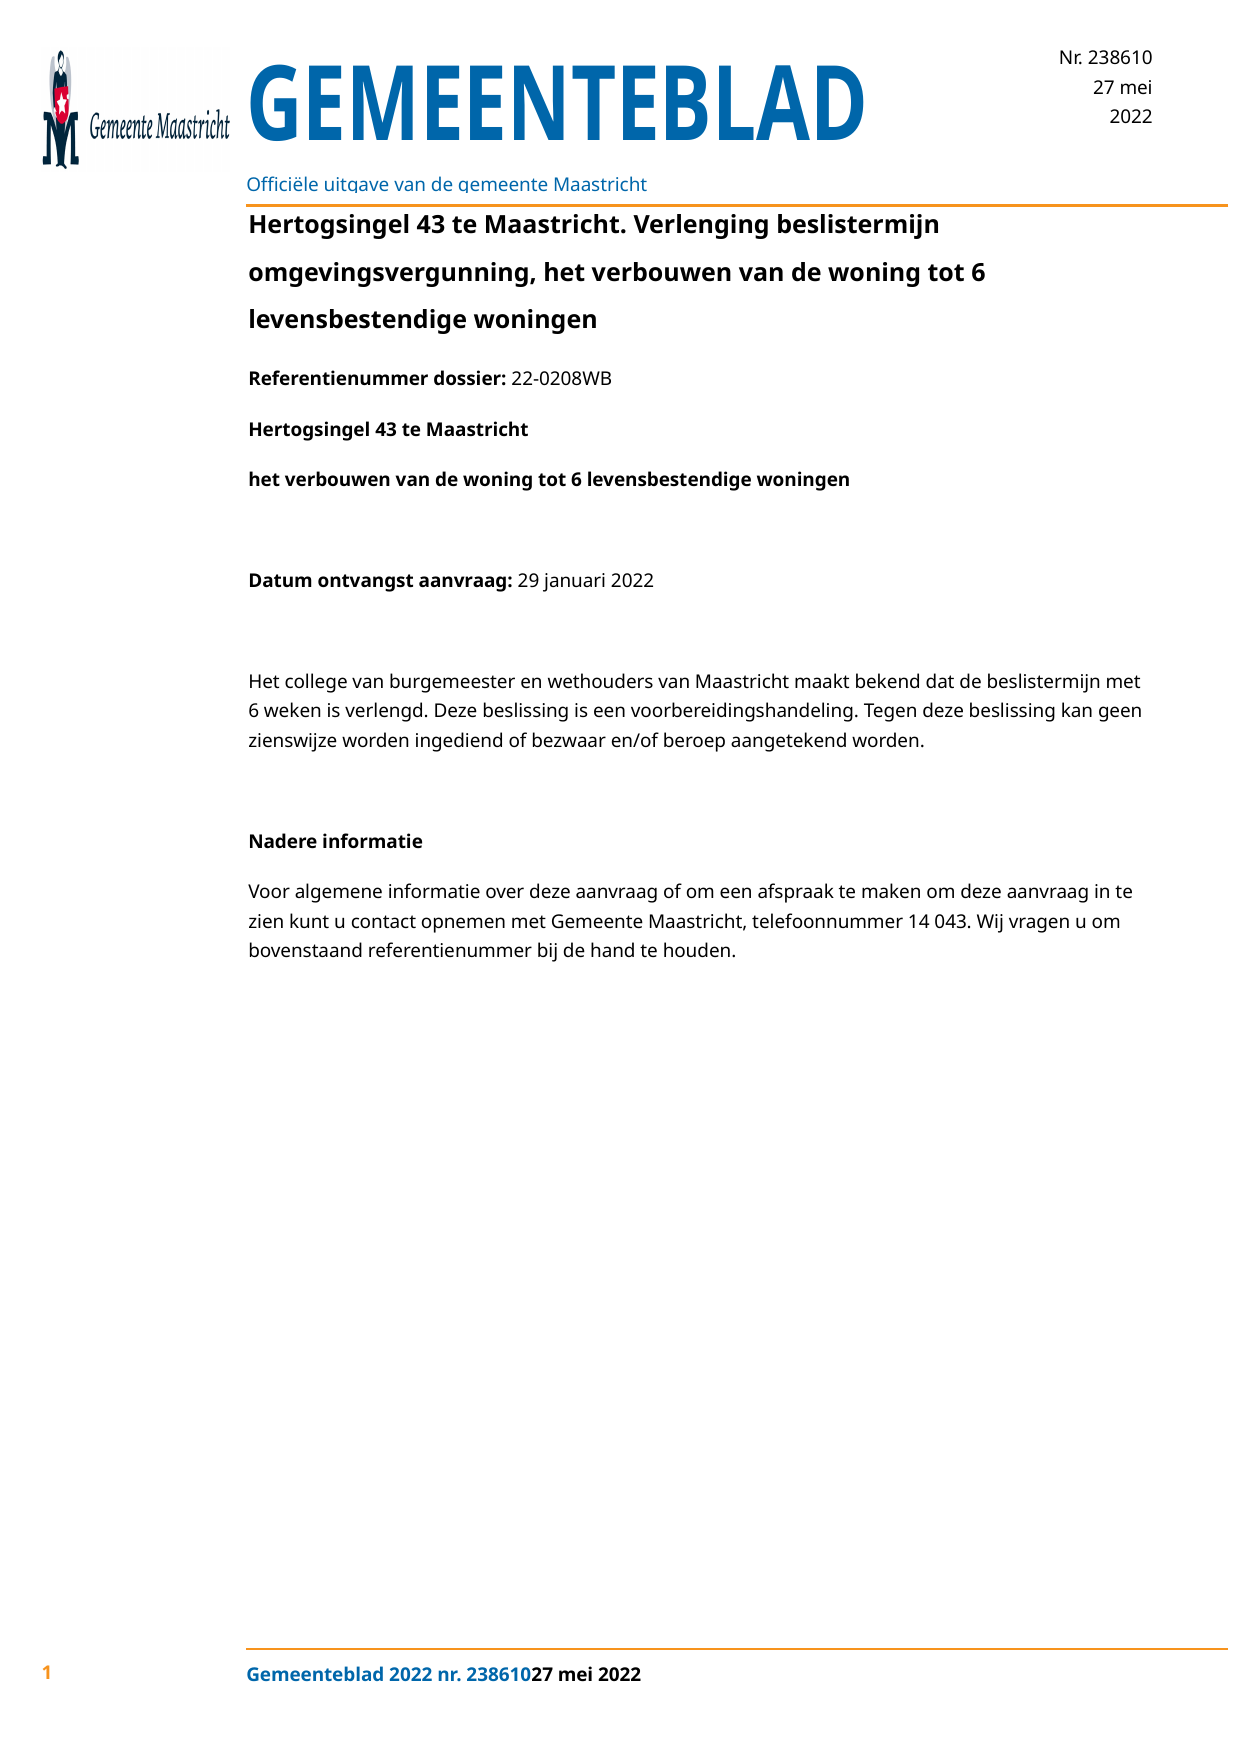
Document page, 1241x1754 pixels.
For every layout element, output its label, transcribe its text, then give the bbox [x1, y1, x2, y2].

text Hertogsingel 43 te Maastricht. Verlenging beslistermijn omgevingsvergunning, het verbouwen van de woning tot 6 levensbestendige woningen [248, 207, 1152, 336]
text Nadere informatie [248, 828, 1152, 854]
picture [41, 47, 231, 172]
text Het college van burgemeester en wethouders van Maastricht maakt bekend dat de beslistermijn met 6 weken is verlengd. Deze beslissing is een voorbereidingshandeling. Tegen deze beslissing kan geen zienswijze worden ingediend of bezwaar en/of beroep aangetekend worden. [248, 668, 1152, 753]
text Datum ontvangst aanvraag: 29 januari 2022 [248, 567, 1152, 593]
text Voor algemene informatie over deze aanvraag of om een afspraak te maken om deze aanvraag in te zien kunt u contact opnemen met Gemeente Maastricht, telefoonnummer 14 043. Wij vragen u om bovenstaand referentienummer bij de hand te houden. [248, 878, 1152, 963]
text het verbouwen van de woning tot 6 levensbestendige woningen [248, 466, 1152, 492]
text Referentienummer dossier: 22-0208WB [248, 366, 1152, 391]
text Hertogsingel 43 te Maastricht [248, 416, 1152, 442]
